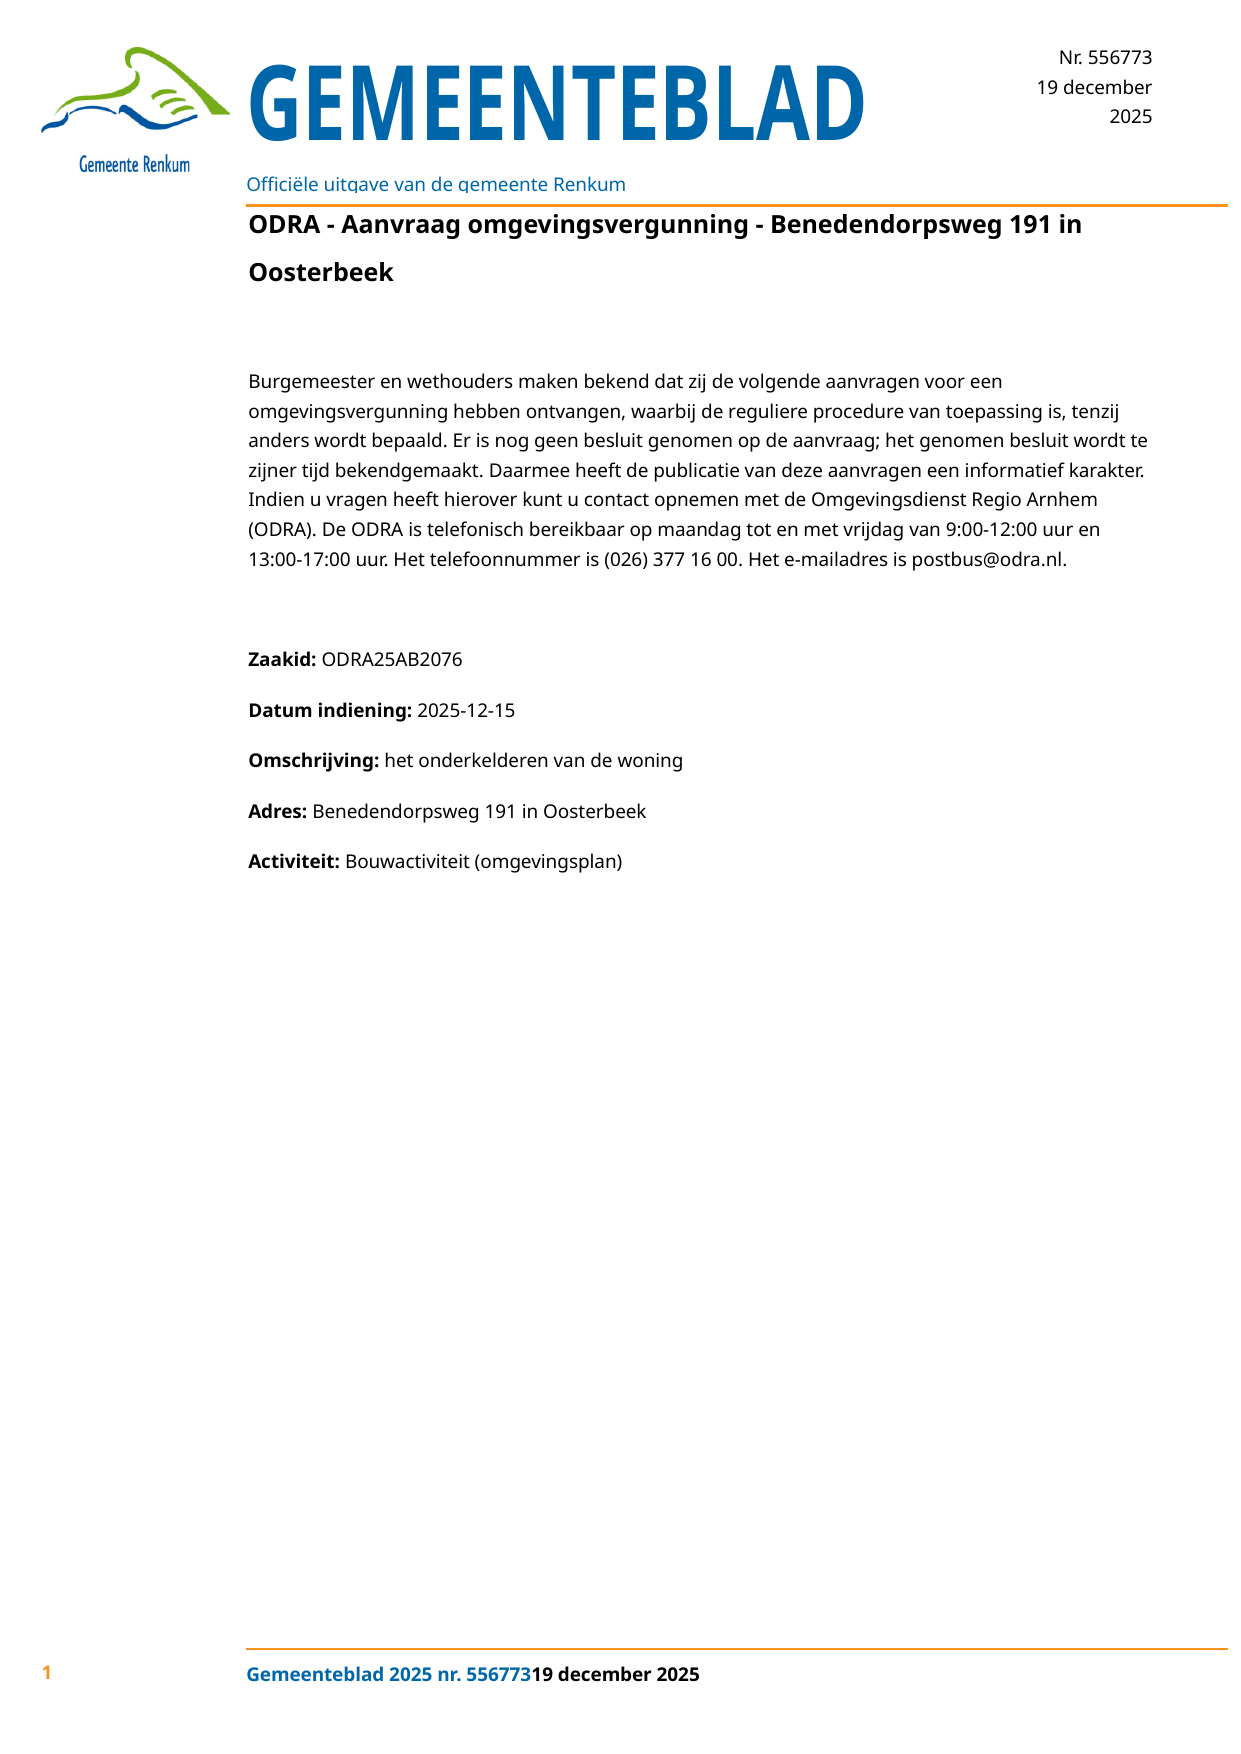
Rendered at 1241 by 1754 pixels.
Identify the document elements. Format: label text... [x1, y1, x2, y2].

text Datum indiening: 2025-12-15 [248, 697, 1152, 723]
text Zaakid: ODRA25AB2076 [248, 647, 1152, 672]
picture [41, 47, 231, 172]
text ODRA - Aanvraag omgevingsvergunning - Benedendorpsweg 191 in Oosterbeek [248, 207, 1152, 288]
text Activiteit: Bouwactiviteit (omgevingsplan) [248, 848, 1152, 874]
text Burgemeester en wethouders maken bekend dat zij de volgende aanvragen voor een omgevingsvergunning hebben ontvangen, waarbij de reguliere procedure van toepassing is, tenzij anders wordt bepaald. Er is nog geen besluit genomen op de aanvraag; het genomen besluit wordt te zijner tijd bekendgemaakt. Daarmee heeft de publicatie van deze aanvragen een informatief karakter. Indien u vragen heeft hierover kunt u contact opnemen met de Omgevingsdienst Regio Arnhem (ODRA). De ODRA is telefonisch bereikbaar op maandag tot en met vrijdag van 9:00-12:00 uur en 13:00-17:00 uur. Het telefoonnummer is (026) 377 16 00. Het e-mailadres is postbus@odra.nl. [248, 368, 1152, 572]
text Omschrijving: het onderkelderen van de woning [248, 747, 1152, 773]
text Adres: Benedendorpsweg 191 in Oosterbeek [248, 798, 1152, 824]
